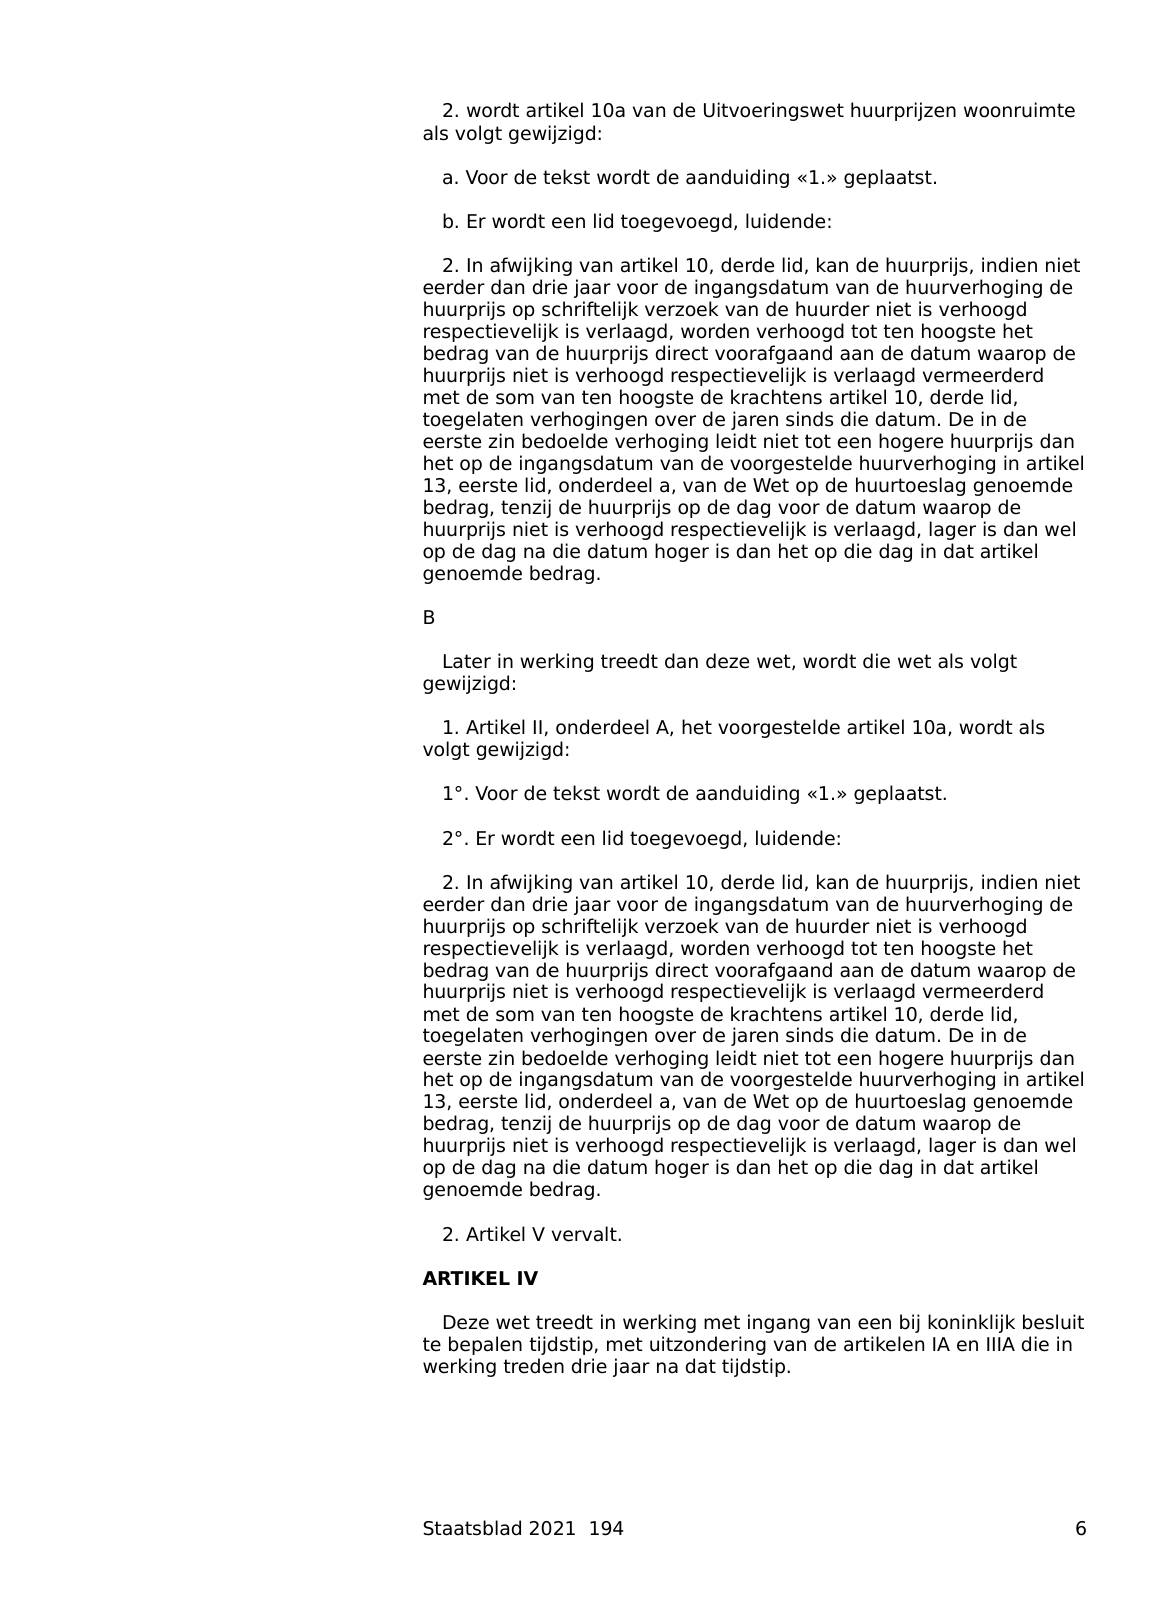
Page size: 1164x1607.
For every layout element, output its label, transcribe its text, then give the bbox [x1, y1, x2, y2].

text Later in werking treedt dan deze wet, wordt die wet als volgt gewijzigd: [422, 651, 1087, 695]
text 1. Artikel II, onderdeel A, het voorgestelde artikel 10a, wordt als volgt gewijzigd: [422, 717, 1087, 761]
text Deze wet treedt in werking met ingang van een bij koninklijk besluit te bepalen tijdstip, met uitzondering van de artikelen IA en IIIA die in werking treden drie jaar na dat tijdstip. [422, 1312, 1087, 1378]
text 2. Artikel V vervalt. [422, 1223, 1087, 1245]
text b. Er wordt een lid toegevoegd, luidende: [422, 211, 1087, 233]
text 2. In afwijking van artikel 10, derde lid, kan de huurprijs, indien niet eerder dan drie jaar voor de ingangsdatum van de huurverhoging de huurprijs op schriftelijk verzoek van de huurder niet is verhoogd respectievelijk is verlaagd, worden verhoogd tot ten hoogste het bedrag van de huurprijs direct voorafgaand aan de datum waarop de huurprijs niet is verhoogd respectievelijk is verlaagd vermeerderd met de som van ten hoogste de krachtens artikel 10, derde lid, toegelaten verhogingen over de jaren sinds die datum. De in de eerste zin bedoelde verhoging leidt niet tot een hogere huurprijs dan het op de ingangsdatum van de voorgestelde huurverhoging in artikel 13, eerste lid, onderdeel a, van de Wet op de huurtoeslag genoemde bedrag, tenzij de huurprijs op de dag voor de datum waarop de huurprijs niet is verhoogd respectievelijk is verlaagd, lager is dan wel op de dag na die datum hoger is dan het op die dag in dat artikel genoemde bedrag. [422, 255, 1087, 584]
text 1°. Voor de tekst wordt de aanduiding «1.» geplaatst. [422, 783, 1087, 805]
subtitle ARTIKEL IV [422, 1268, 1087, 1289]
text a. Voor de tekst wordt de aanduiding «1.» geplaatst. [422, 167, 1087, 188]
text 2°. Er wordt een lid toegevoegd, luidende: [422, 827, 1087, 849]
text 2. In afwijking van artikel 10, derde lid, kan de huurprijs, indien niet eerder dan drie jaar voor de ingangsdatum van de huurverhoging de huurprijs op schriftelijk verzoek van de huurder niet is verhoogd respectievelijk is verlaagd, worden verhoogd tot ten hoogste het bedrag van de huurprijs direct voorafgaand aan de datum waarop de huurprijs niet is verhoogd respectievelijk is verlaagd vermeerderd met de som van ten hoogste de krachtens artikel 10, derde lid, toegelaten verhogingen over de jaren sinds die datum. De in de eerste zin bedoelde verhoging leidt niet tot een hogere huurprijs dan het op de ingangsdatum van de voorgestelde huurverhoging in artikel 13, eerste lid, onderdeel a, van de Wet op de huurtoeslag genoemde bedrag, tenzij de huurprijs op de dag voor de datum waarop de huurprijs niet is verhoogd respectievelijk is verlaagd, lager is dan wel op de dag na die datum hoger is dan het op die dag in dat artikel genoemde bedrag. [422, 872, 1087, 1201]
text B [422, 607, 1087, 629]
text 2. wordt artikel 10a van de Uitvoeringswet huurprijzen woonruimte als volgt gewijzigd: [422, 100, 1087, 144]
